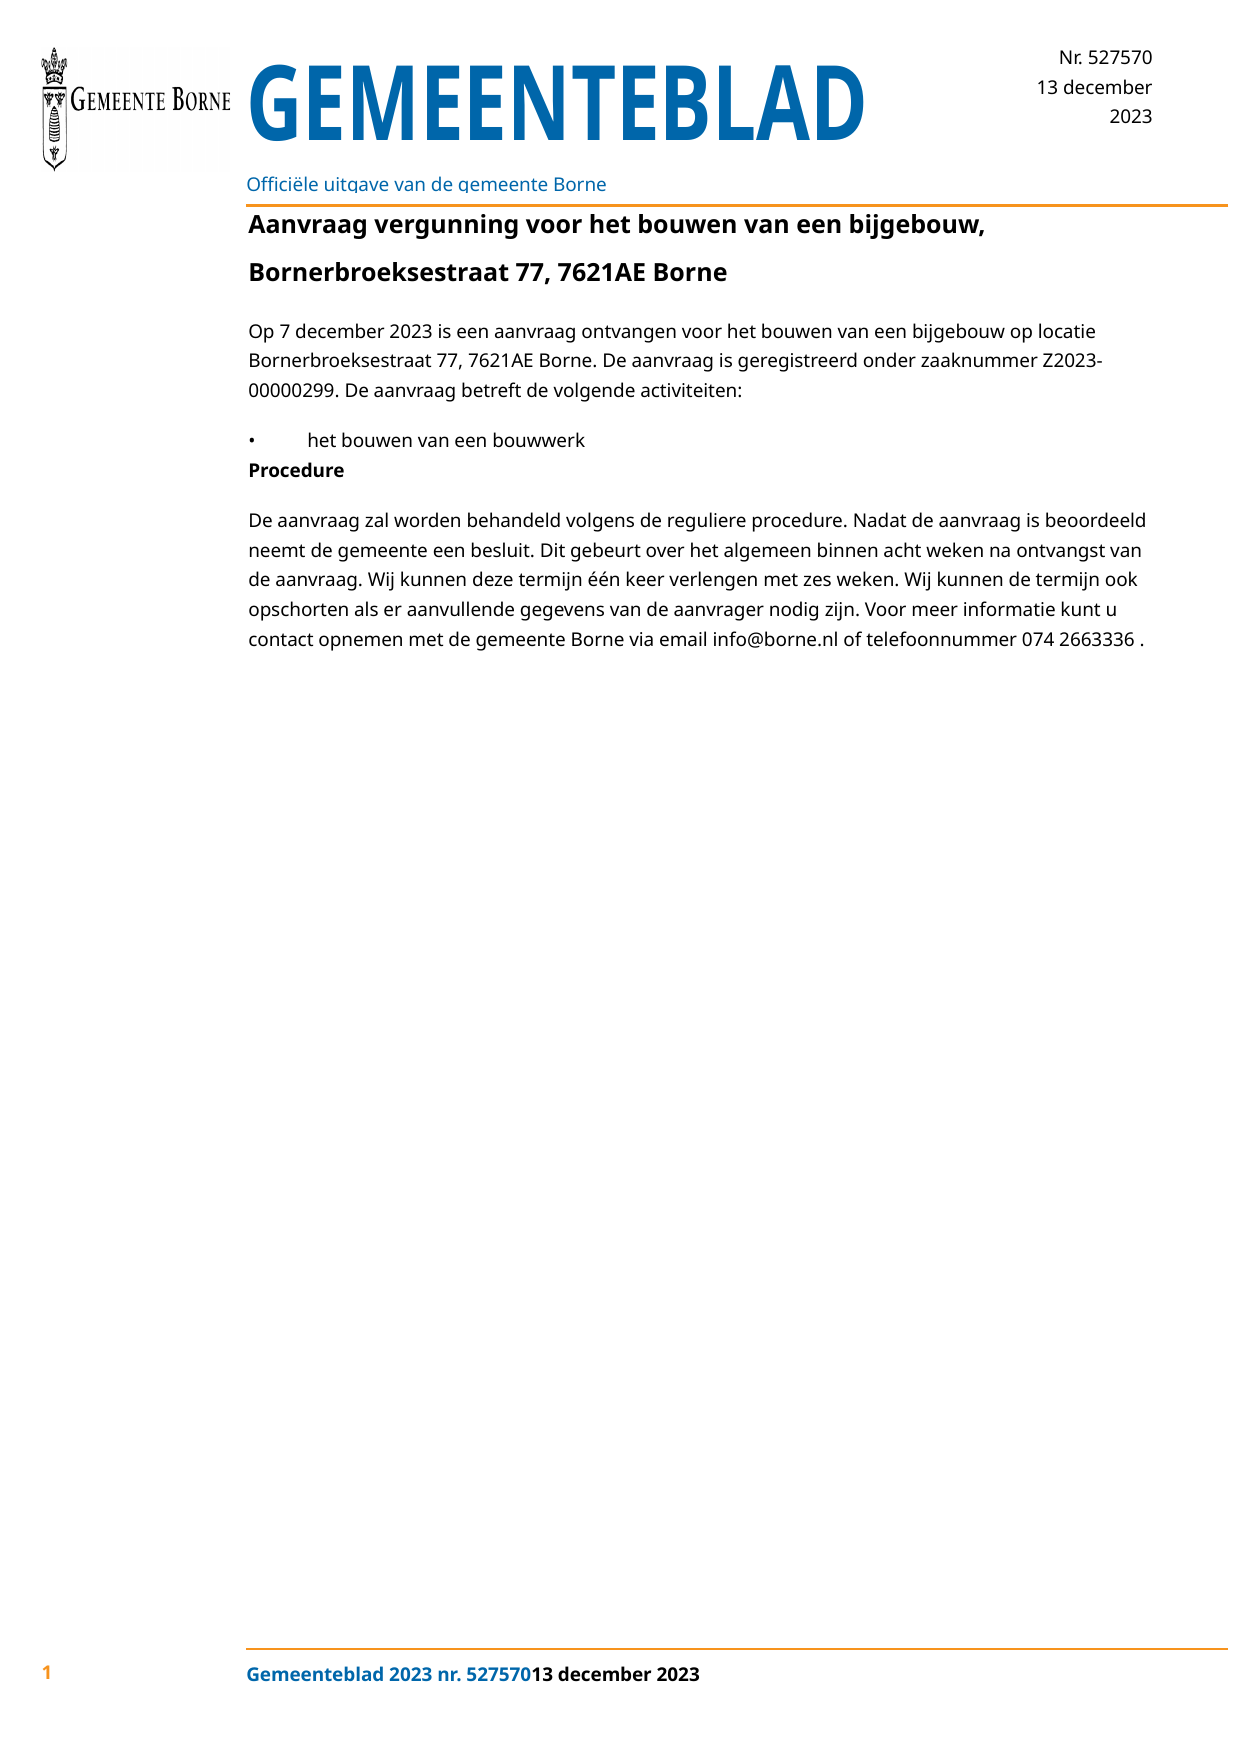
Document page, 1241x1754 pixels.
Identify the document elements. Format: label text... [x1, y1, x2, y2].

text Procedure [248, 457, 1152, 483]
picture [41, 47, 231, 172]
list het bouwen van een bouwwerk [248, 427, 1152, 453]
text De aanvraag zal worden behandeld volgens de reguliere procedure. Nadat de aanvraag is beoordeeld neemt de gemeente een besluit. Dit gebeurt over het algemeen binnen acht weken na ontvangst van de aanvraag. Wij kunnen deze termijn één keer verlengen met zes weken. Wij kunnen de termijn ook opschorten als er aanvullende gegevens van de aanvrager nodig zijn. Voor meer informatie kunt u contact opnemen met de gemeente Borne via email info@borne.nl of telefoonnummer 074 2663336 . [248, 507, 1152, 652]
text Op 7 december 2023 is een aanvraag ontvangen voor het bouwen van een bijgebouw op locatie Bornerbroeksestraat 77, 7621AE Borne. De aanvraag is geregistreerd onder zaaknummer Z2023-00000299. De aanvraag betreft de volgende activiteiten: [248, 318, 1152, 403]
text Aanvraag vergunning voor het bouwen van een bijgebouw, Bornerbroeksestraat 77, 7621AE Borne [248, 207, 1152, 288]
